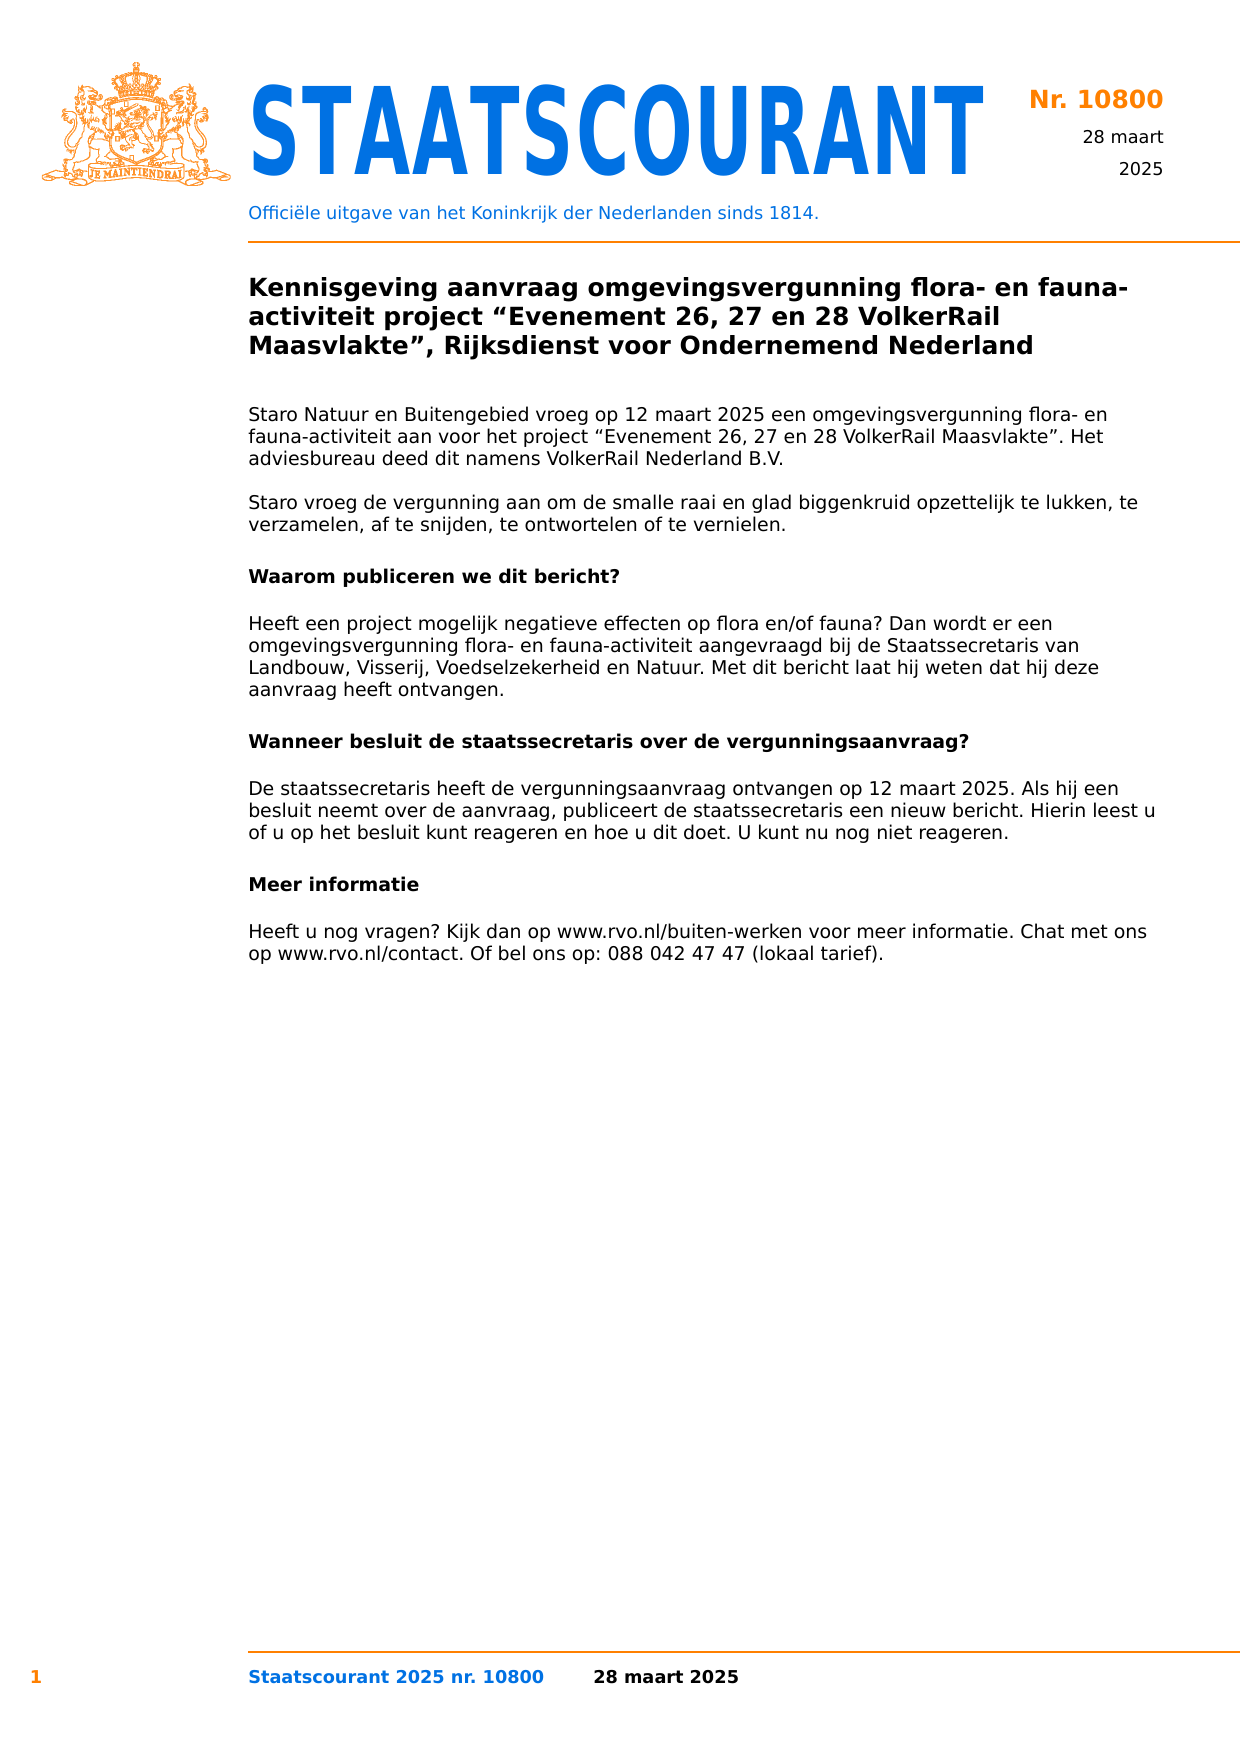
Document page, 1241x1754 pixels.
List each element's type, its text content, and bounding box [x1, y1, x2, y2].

table_header STAATSCOURANT [248, 62, 998, 203]
table_header [25, 62, 248, 241]
text De staatssecretaris heeft de vergunningsaanvraag ontvangen op 12 maart 2025. Als hij een besluit neemt over de aanvraag, publiceert de staatssecretaris een nieuw bericht. Hierin leest u of u op het besluit kunt reageren en hoe u dit doet. U kunt nu nog niet reageren. [248, 778, 1163, 844]
subtitle Kennisgeving aanvraag omgevingsvergunning flora- en fauna-activiteit project “Evenement 26, 27 en 28 VolkerRail Maasvlakte”, Rijksdienst voor Ondernemend Nederland [248, 273, 1163, 361]
picture [41, 62, 231, 186]
text Heeft u nog vragen? Kijk dan op www.rvo.nl/buiten-werken voor meer informatie. Chat met ons op www.rvo.nl/contact. Of bel ons op: 088 042 47 47 (lokaal tarief). [248, 921, 1163, 965]
text Staro Natuur en Buitengebied vroeg op 12 maart 2025 een omgevingsvergunning flora- en fauna-activiteit aan voor het project “Evenement 26, 27 en 28 VolkerRail Maasvlakte”. Het adviesbureau deed dit namens VolkerRail Nederland B.V. [248, 404, 1163, 470]
text Heeft een project mogelijk negatieve effecten op flora en/of fauna? Dan wordt er een omgevingsvergunning flora- en fauna-activiteit aangevraagd bij de Staatssecretaris van Landbouw, Visserij, Voedselzekerheid en Natuur. Met dit bericht laat hij weten dat hij deze aanvraag heeft ontvangen. [248, 613, 1163, 701]
table_header Nr. 10800 [998, 62, 1240, 121]
table_cell 2025 [998, 153, 1240, 203]
text Staro vroeg de vergunning aan om de smalle raai en glad biggenkruid opzettelijk te lukken, te verzamelen, af te snijden, te ontwortelen of te vernielen. [248, 492, 1163, 536]
subtitle Waarom publiceren we dit bericht? [248, 566, 1163, 588]
table_cell Officiële uitgave van het Koninkrijk der Nederlanden sinds 1814. [248, 203, 1240, 241]
subtitle Wanneer besluit de staatssecretaris over de vergunningsaanvraag? [248, 731, 1163, 753]
subtitle Meer informatie [248, 874, 1163, 896]
table_cell 28 maart [998, 121, 1240, 153]
